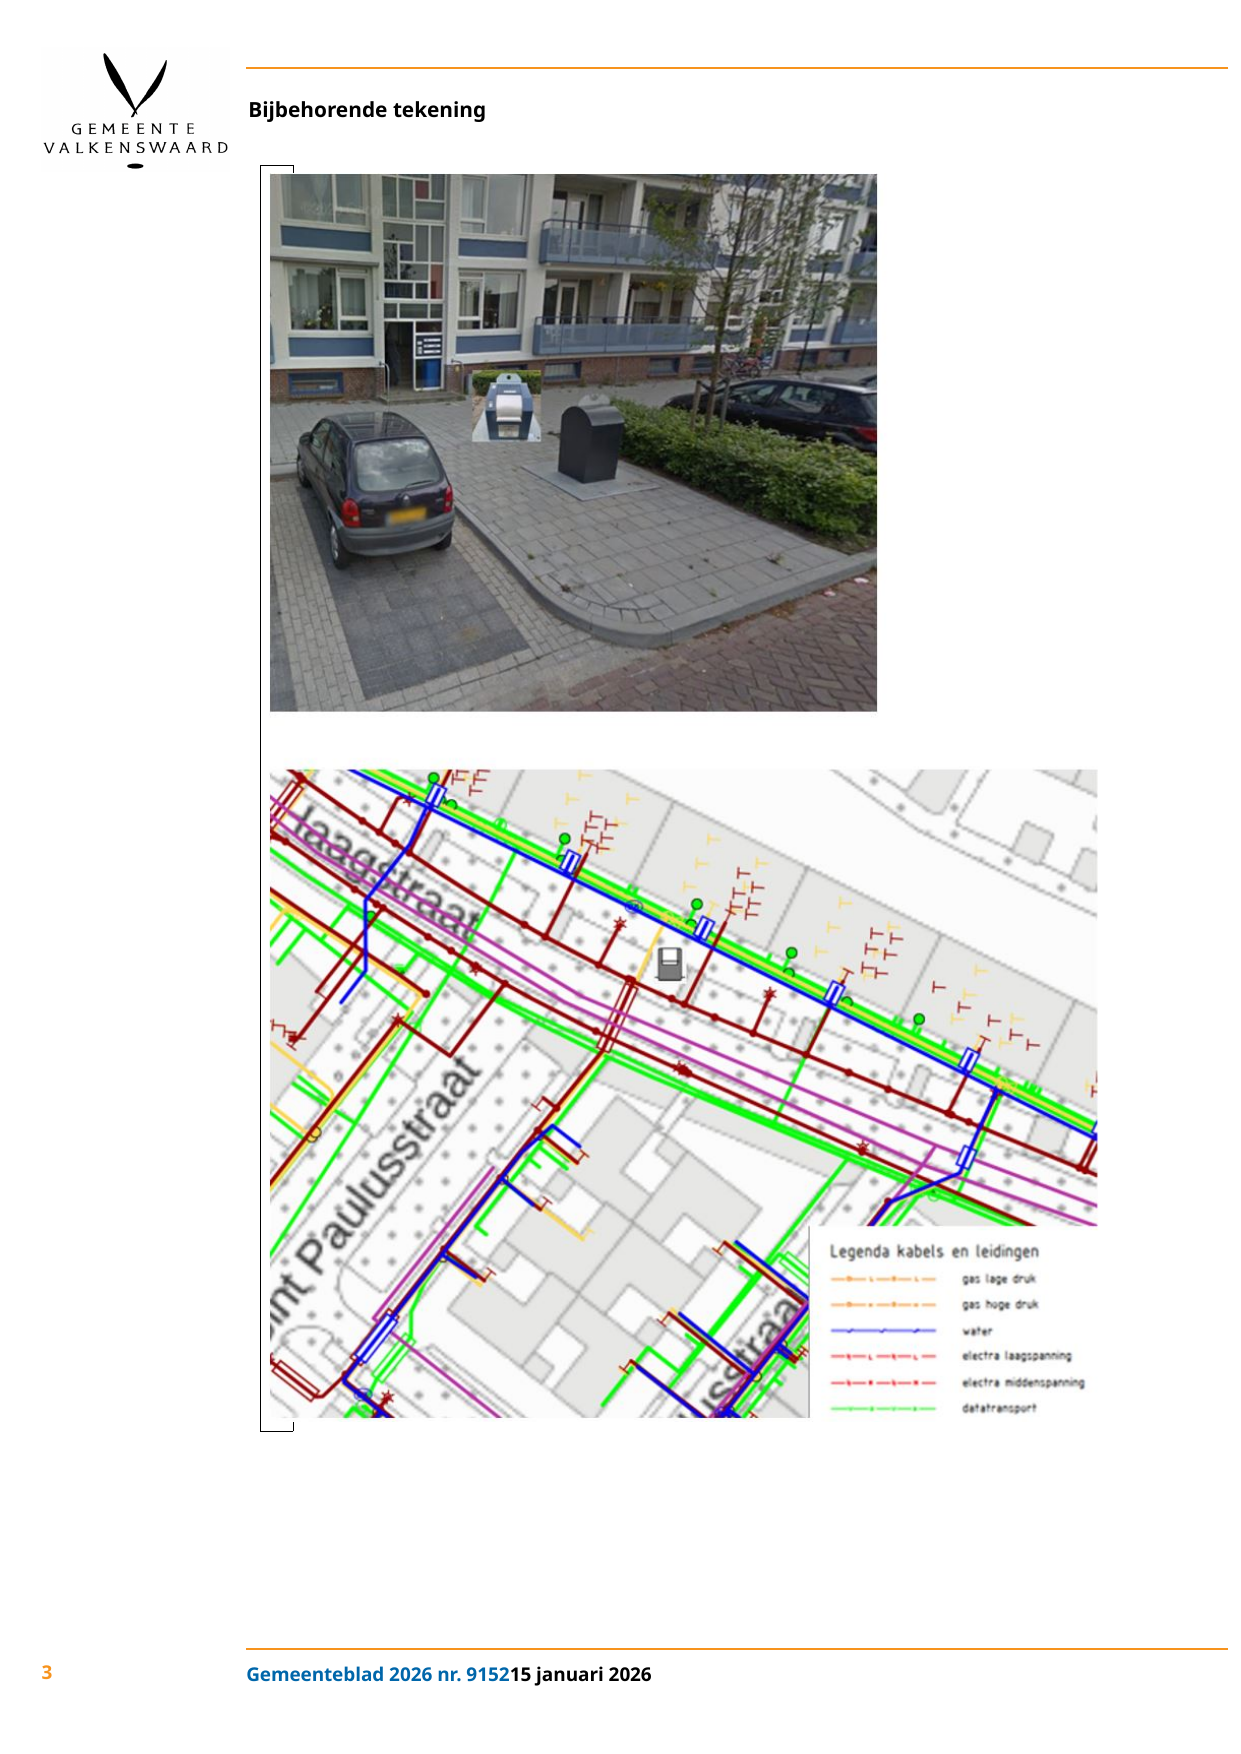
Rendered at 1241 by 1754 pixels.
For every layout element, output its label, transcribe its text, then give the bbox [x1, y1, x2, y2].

text Bijbehorende tekening [248, 95, 1152, 123]
picture [41, 47, 231, 172]
picture [268, 173, 1173, 1422]
